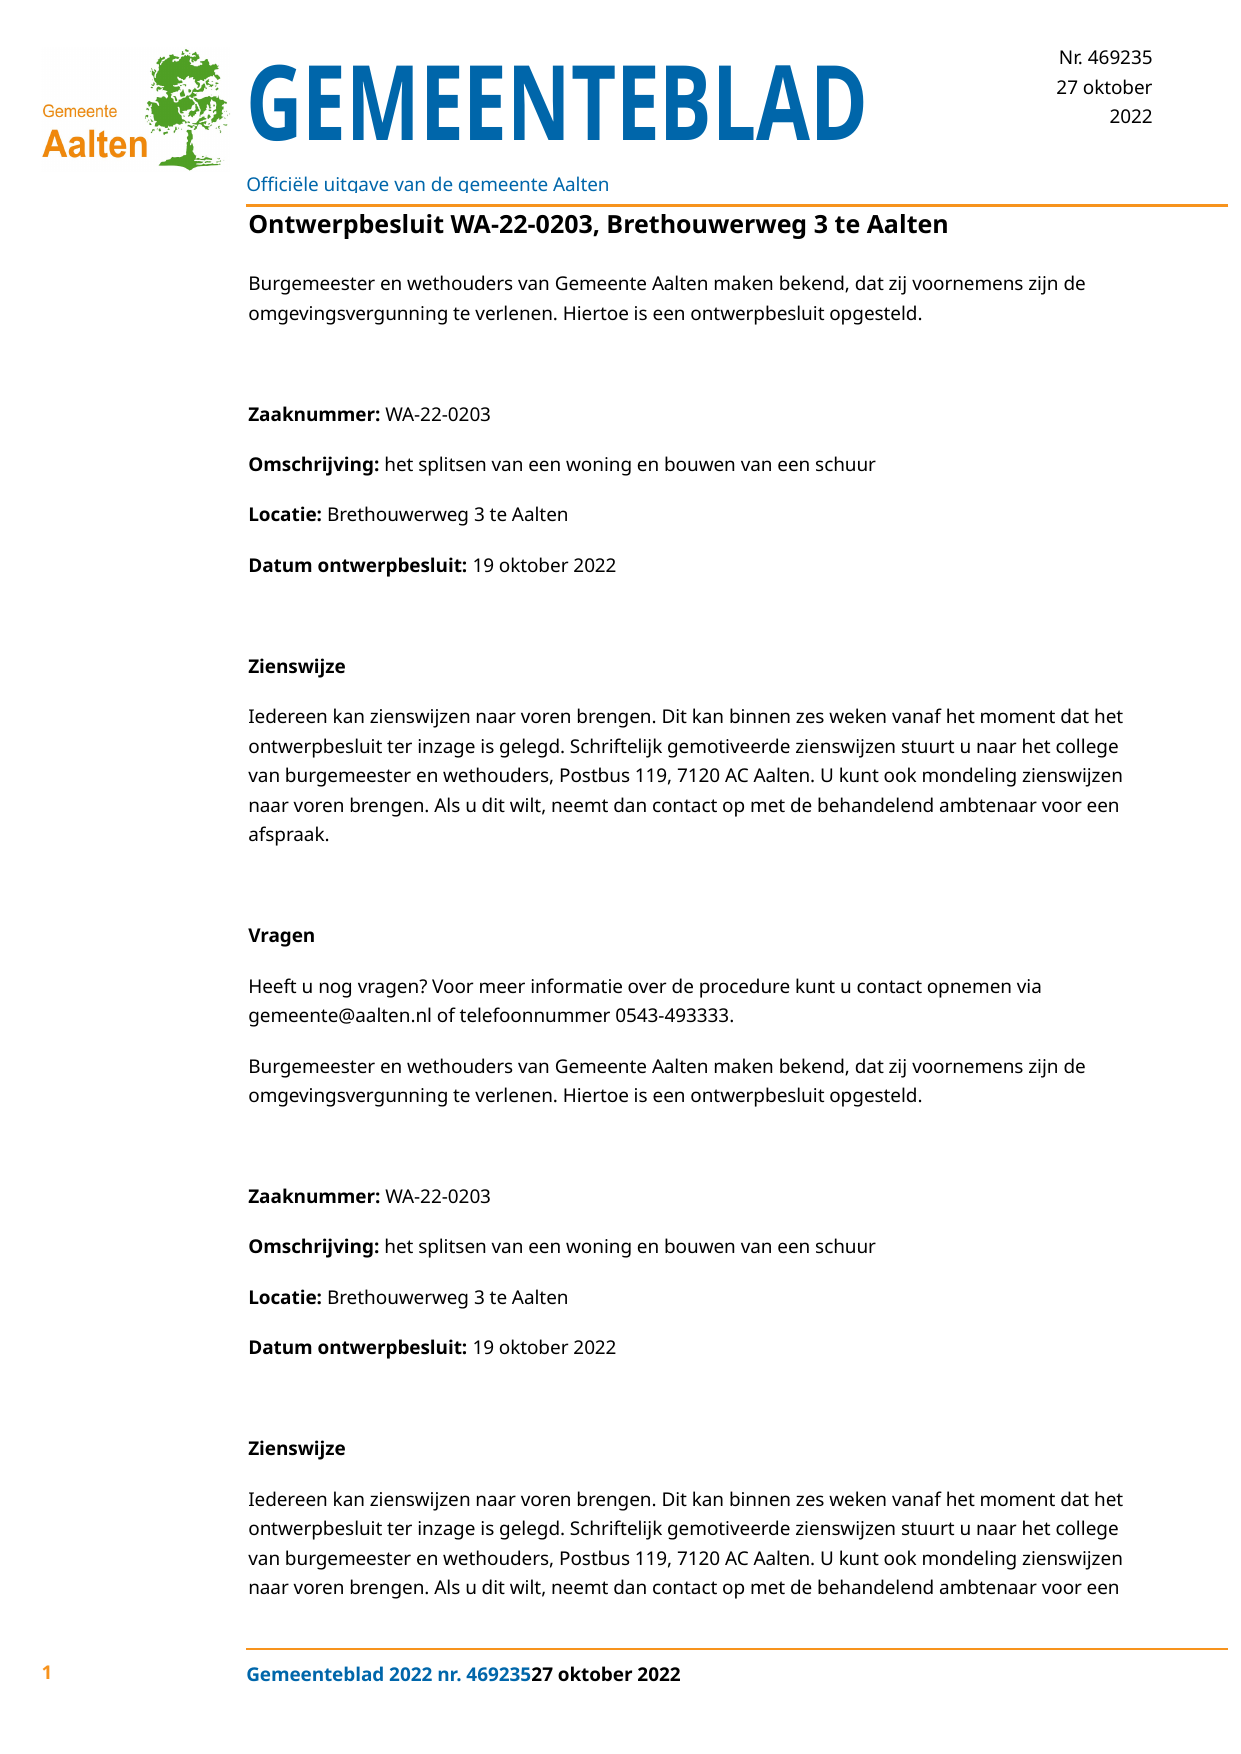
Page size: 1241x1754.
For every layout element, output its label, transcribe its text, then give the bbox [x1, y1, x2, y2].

text Iedereen kan zienswijzen naar voren brengen. Dit kan binnen zes weken vanaf het moment dat het ontwerpbesluit ter inzage is gelegd. Schriftelijk gemotiveerde zienswijzen stuurt u naar het college van burgemeester en wethouders, Postbus 119, 7120 AC Aalten. U kunt ook mondeling zienswijzen naar voren brengen. Als u dit wilt, neemt dan contact op met de behandelend ambtenaar voor een [248, 1486, 1152, 1600]
text Zienswijze [248, 653, 1152, 678]
text Datum ontwerpbesluit: 19 oktober 2022 [248, 552, 1152, 578]
text Datum ontwerpbesluit: 19 oktober 2022 [248, 1334, 1152, 1360]
text Locatie: Brethouwerweg 3 te Aalten [248, 502, 1152, 527]
text Zaaknummer: WA-22-0203 [248, 1183, 1152, 1209]
text Iedereen kan zienswijzen naar voren brengen. Dit kan binnen zes weken vanaf het moment dat het ontwerpbesluit ter inzage is gelegd. Schriftelijk gemotiveerde zienswijzen stuurt u naar het college van burgemeester en wethouders, Postbus 119, 7120 AC Aalten. U kunt ook mondeling zienswijzen naar voren brengen. Als u dit wilt, neemt dan contact op met de behandelend ambtenaar voor een afspraak. [248, 703, 1152, 847]
picture [41, 47, 231, 172]
text Vragen [248, 922, 1152, 948]
text Heeft u nog vragen? Voor meer informatie over de procedure kunt u contact opnemen via gemeente@aalten.nl of telefoonnummer 0543-493333. [248, 973, 1152, 1028]
text Zaaknummer: WA-22-0203 [248, 401, 1152, 426]
text Locatie: Brethouwerweg 3 te Aalten [248, 1284, 1152, 1310]
text Burgemeester en wethouders van Gemeente Aalten maken bekend, dat zij voornemens zijn de omgevingsvergunning te verlenen. Hiertoe is een ontwerpbesluit opgesteld. [248, 1053, 1152, 1108]
text Ontwerpbesluit WA-22-0203, Brethouwerweg 3 te Aalten [248, 207, 1152, 241]
text Zienswijze [248, 1435, 1152, 1461]
text Burgemeester en wethouders van Gemeente Aalten maken bekend, dat zij voornemens zijn de omgevingsvergunning te verlenen. Hiertoe is een ontwerpbesluit opgesteld. [248, 270, 1152, 326]
text Omschrijving: het splitsen van een woning en bouwen van een schuur [248, 451, 1152, 477]
text Omschrijving: het splitsen van een woning en bouwen van een schuur [248, 1234, 1152, 1259]
